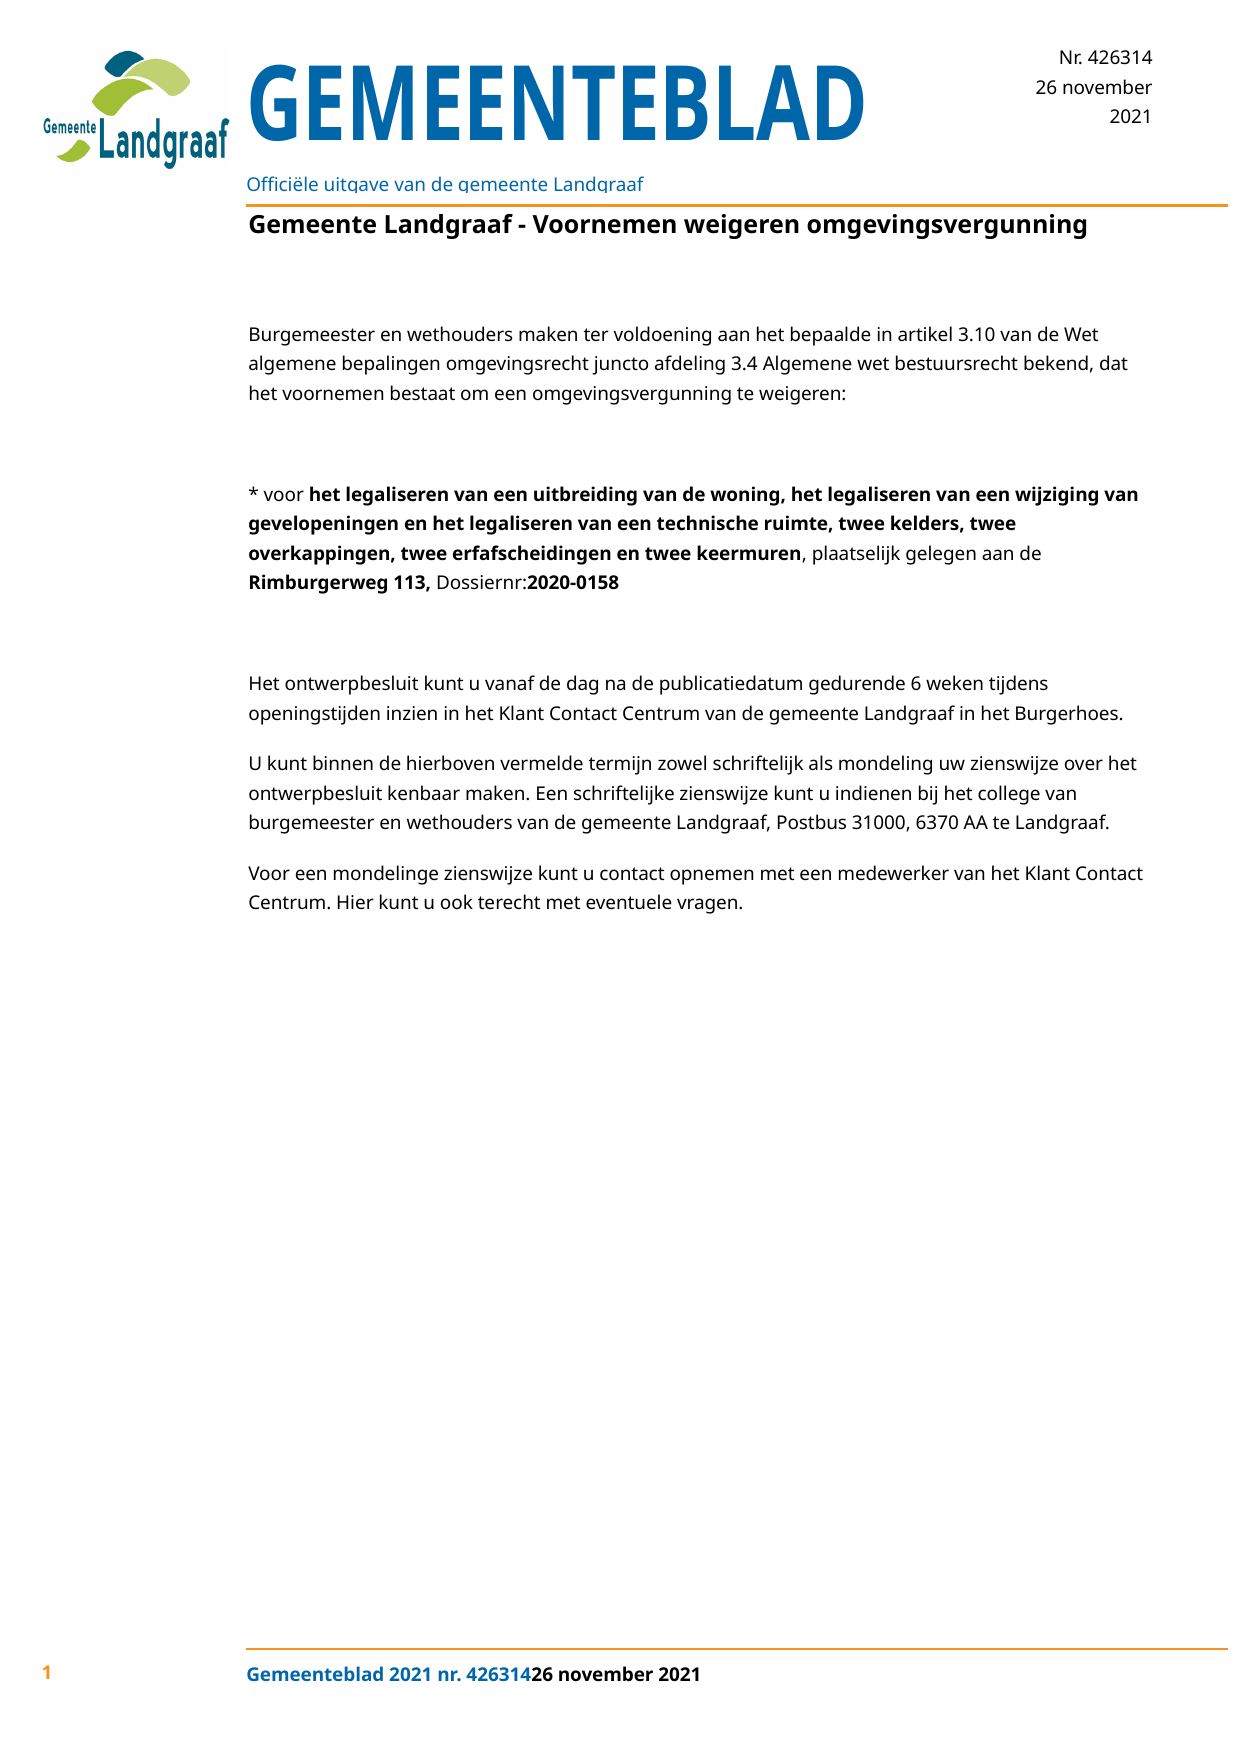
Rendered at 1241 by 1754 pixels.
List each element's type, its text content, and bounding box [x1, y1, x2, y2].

text U kunt binnen de hierboven vermelde termijn zowel schriftelijk als mondeling uw zienswijze over het ontwerpbesluit kenbaar maken. Een schriftelijke zienswijze kunt u indienen bij het college van burgemeester en wethouders van de gemeente Landgraaf, Postbus 31000, 6370 AA te Landgraaf. [248, 750, 1152, 835]
text Voor een mondelinge zienswijze kunt u contact opnemen met een medewerker van het Klant Contact Centrum. Hier kunt u ook terecht met eventuele vragen. [248, 860, 1152, 915]
text Burgemeester en wethouders maken ter voldoening aan het bepaalde in artikel 3.10 van de Wet algemene bepalingen omgevingsrecht juncto afdeling 3.4 Algemene wet bestuursrecht bekend, dat het voornemen bestaat om een omgevingsvergunning te weigeren: [248, 321, 1152, 406]
picture [41, 47, 231, 172]
text Het ontwerpbesluit kunt u vanaf de dag na de publicatiedatum gedurende 6 weken tijdens openingstijden inzien in het Klant Contact Centrum van de gemeente Landgraaf in het Burgerhoes. [248, 670, 1152, 726]
text Gemeente Landgraaf - Voornemen weigeren omgevingsvergunning [248, 207, 1152, 241]
text * voor het legaliseren van een uitbreiding van de woning, het legaliseren van een wijziging van gevelopeningen en het legaliseren van een technische ruimte, twee kelders, twee overkappingen, twee erfafscheidingen en twee keermuren, plaatselijk gelegen aan de Rimburgerweg 113, Dossiernr:2020-0158 [248, 481, 1152, 595]
